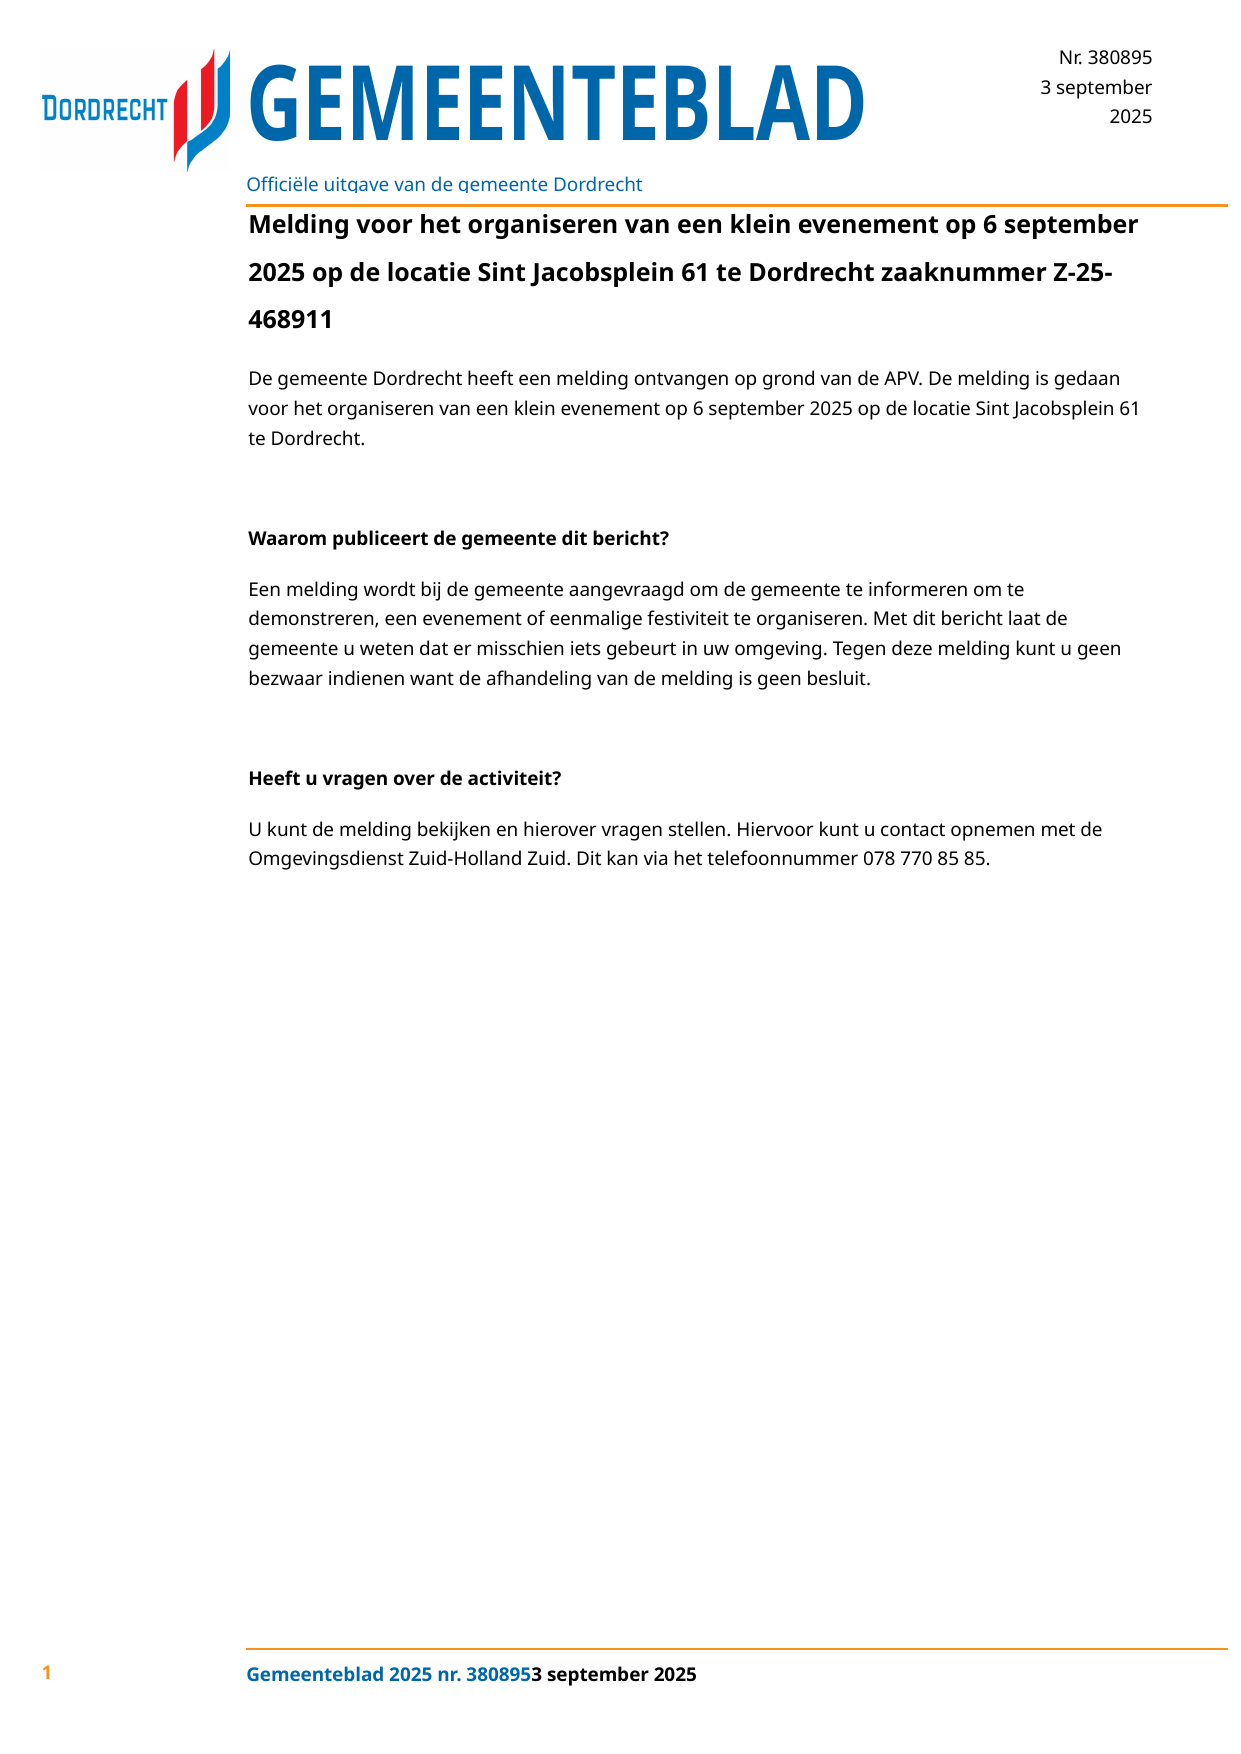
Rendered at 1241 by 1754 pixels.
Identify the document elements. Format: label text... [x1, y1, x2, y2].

text Heeft u vragen over de activiteit? [248, 766, 1152, 791]
text Waarom publiceert de gemeente dit bericht? [248, 526, 1152, 551]
picture [41, 47, 231, 172]
text De gemeente Dordrecht heeft een melding ontvangen op grond van de APV. De melding is gedaan voor het organiseren van een klein evenement op 6 september 2025 op de locatie Sint Jacobsplein 61 te Dordrecht. [248, 366, 1152, 450]
text Een melding wordt bij de gemeente aangevraagd om de gemeente te informeren om te demonstreren, een evenement of eenmalige festiviteit te organiseren. Met dit bericht laat de gemeente u weten dat er misschien iets gebeurt in uw omgeving. Tegen deze melding kunt u geen bezwaar indienen want de afhandeling van de melding is geen besluit. [248, 576, 1152, 690]
text Melding voor het organiseren van een klein evenement op 6 september 2025 op de locatie Sint Jacobsplein 61 te Dordrecht zaaknummer Z-25-468911 [248, 207, 1152, 336]
text U kunt de melding bekijken en hierover vragen stellen. Hiervoor kunt u contact opnemen met de Omgevingsdienst Zuid-Holland Zuid. Dit kan via het telefoonnummer 078 770 85 85. [248, 816, 1152, 871]
